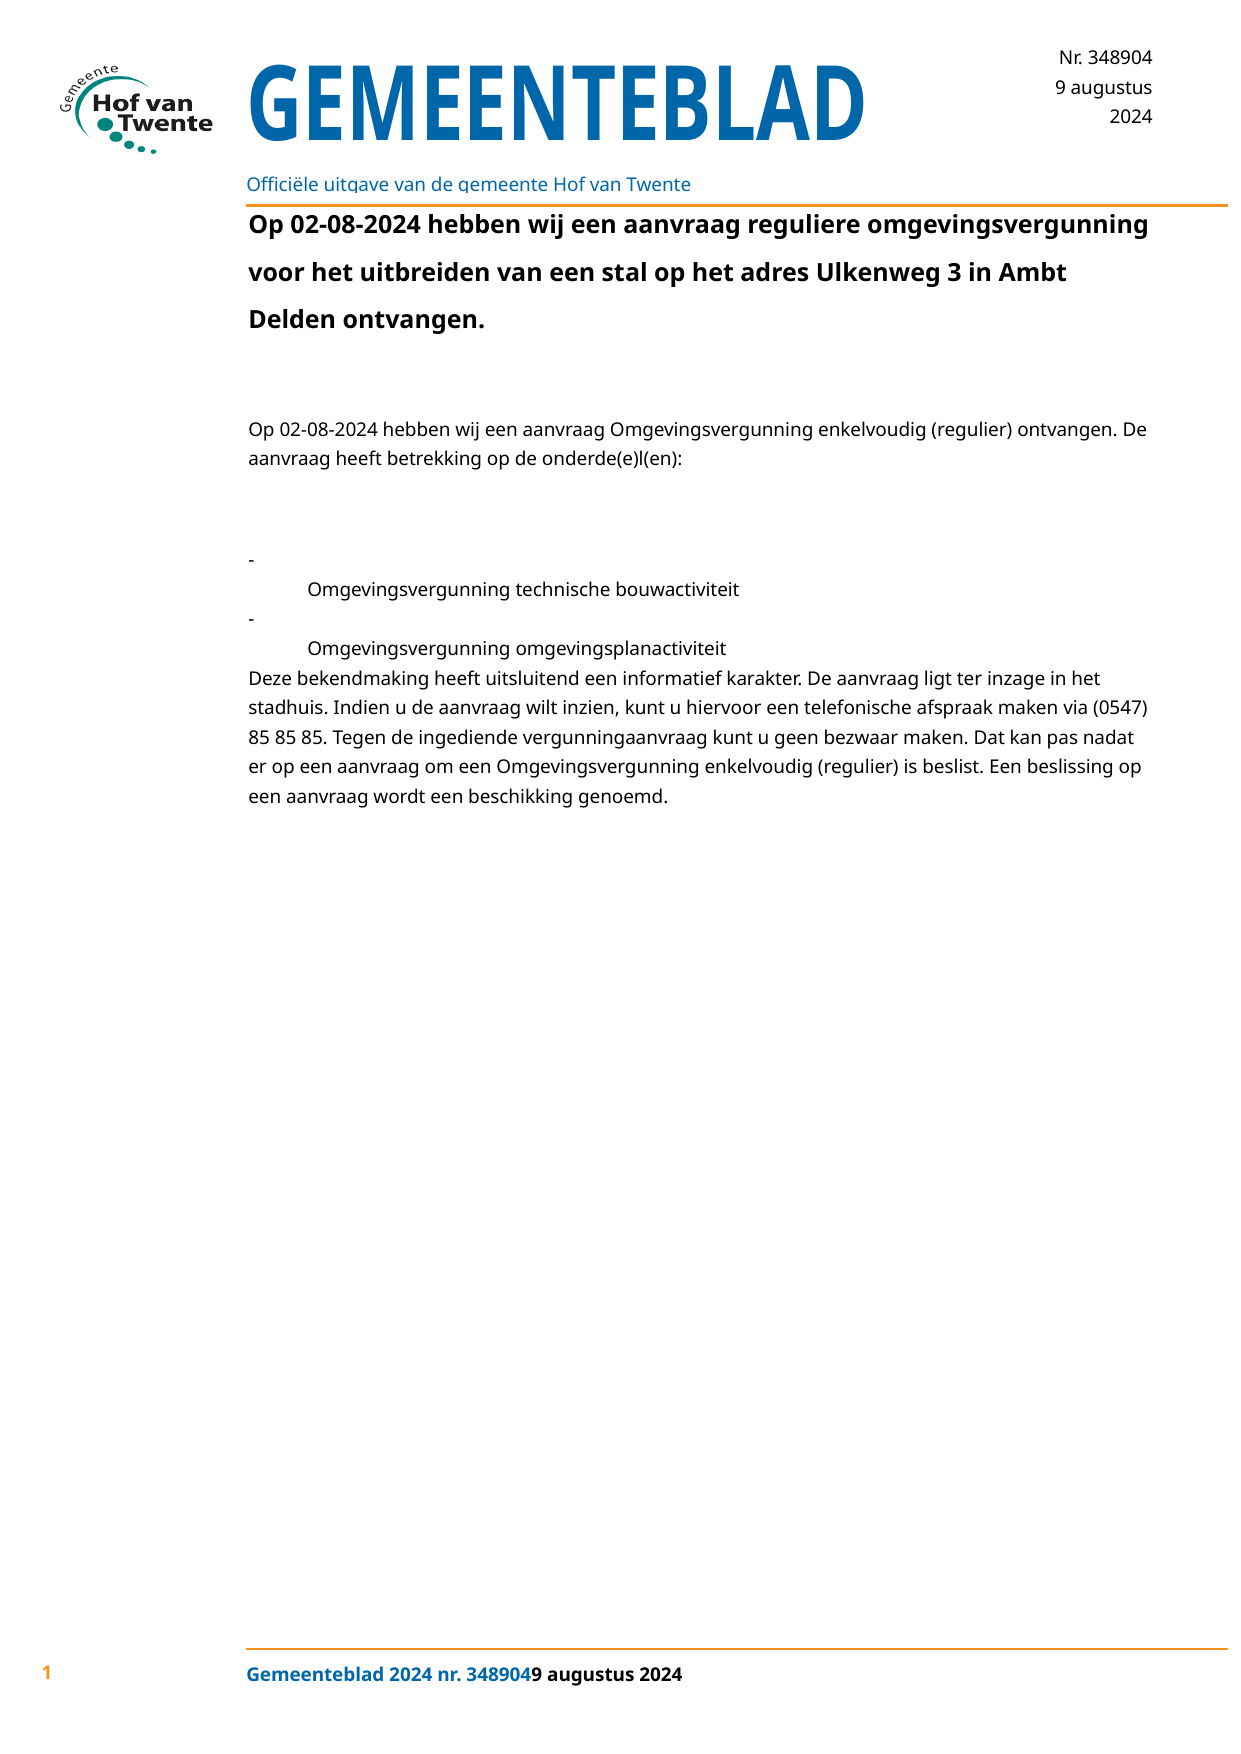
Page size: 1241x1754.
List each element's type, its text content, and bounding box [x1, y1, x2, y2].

text Op 02-08-2024 hebben wij een aanvraag reguliere omgevingsvergunning voor het uitbreiden van een stal op het adres Ulkenweg 3 in Ambt Delden ontvangen. [248, 207, 1152, 336]
text Op 02-08-2024 hebben wij een aanvraag Omgevingsvergunning enkelvoudig (regulier) ontvangen. De aanvraag heeft betrekking op de onderde(e)l(en): [248, 416, 1152, 471]
text Deze bekendmaking heeft uitsluitend een informatief karakter. De aanvraag ligt ter inzage in het stadhuis. Indien u de aanvraag wilt inzien, kunt u hiervoor een telefonische afspraak maken via (0547) 85 85 85. Tegen de ingediende vergunningaanvraag kunt u geen bezwaar maken. Dat kan pas nadat er op een aanvraag om een Omgevingsvergunning enkelvoudig (regulier) is beslist. Een beslissing op een aanvraag wordt een beschikking genoemd. [248, 665, 1152, 809]
picture [41, 47, 231, 172]
list Omgevingsvergunning technische bouwactiviteit [248, 576, 1152, 602]
list Omgevingsvergunning omgevingsplanactiviteit [248, 635, 1152, 661]
